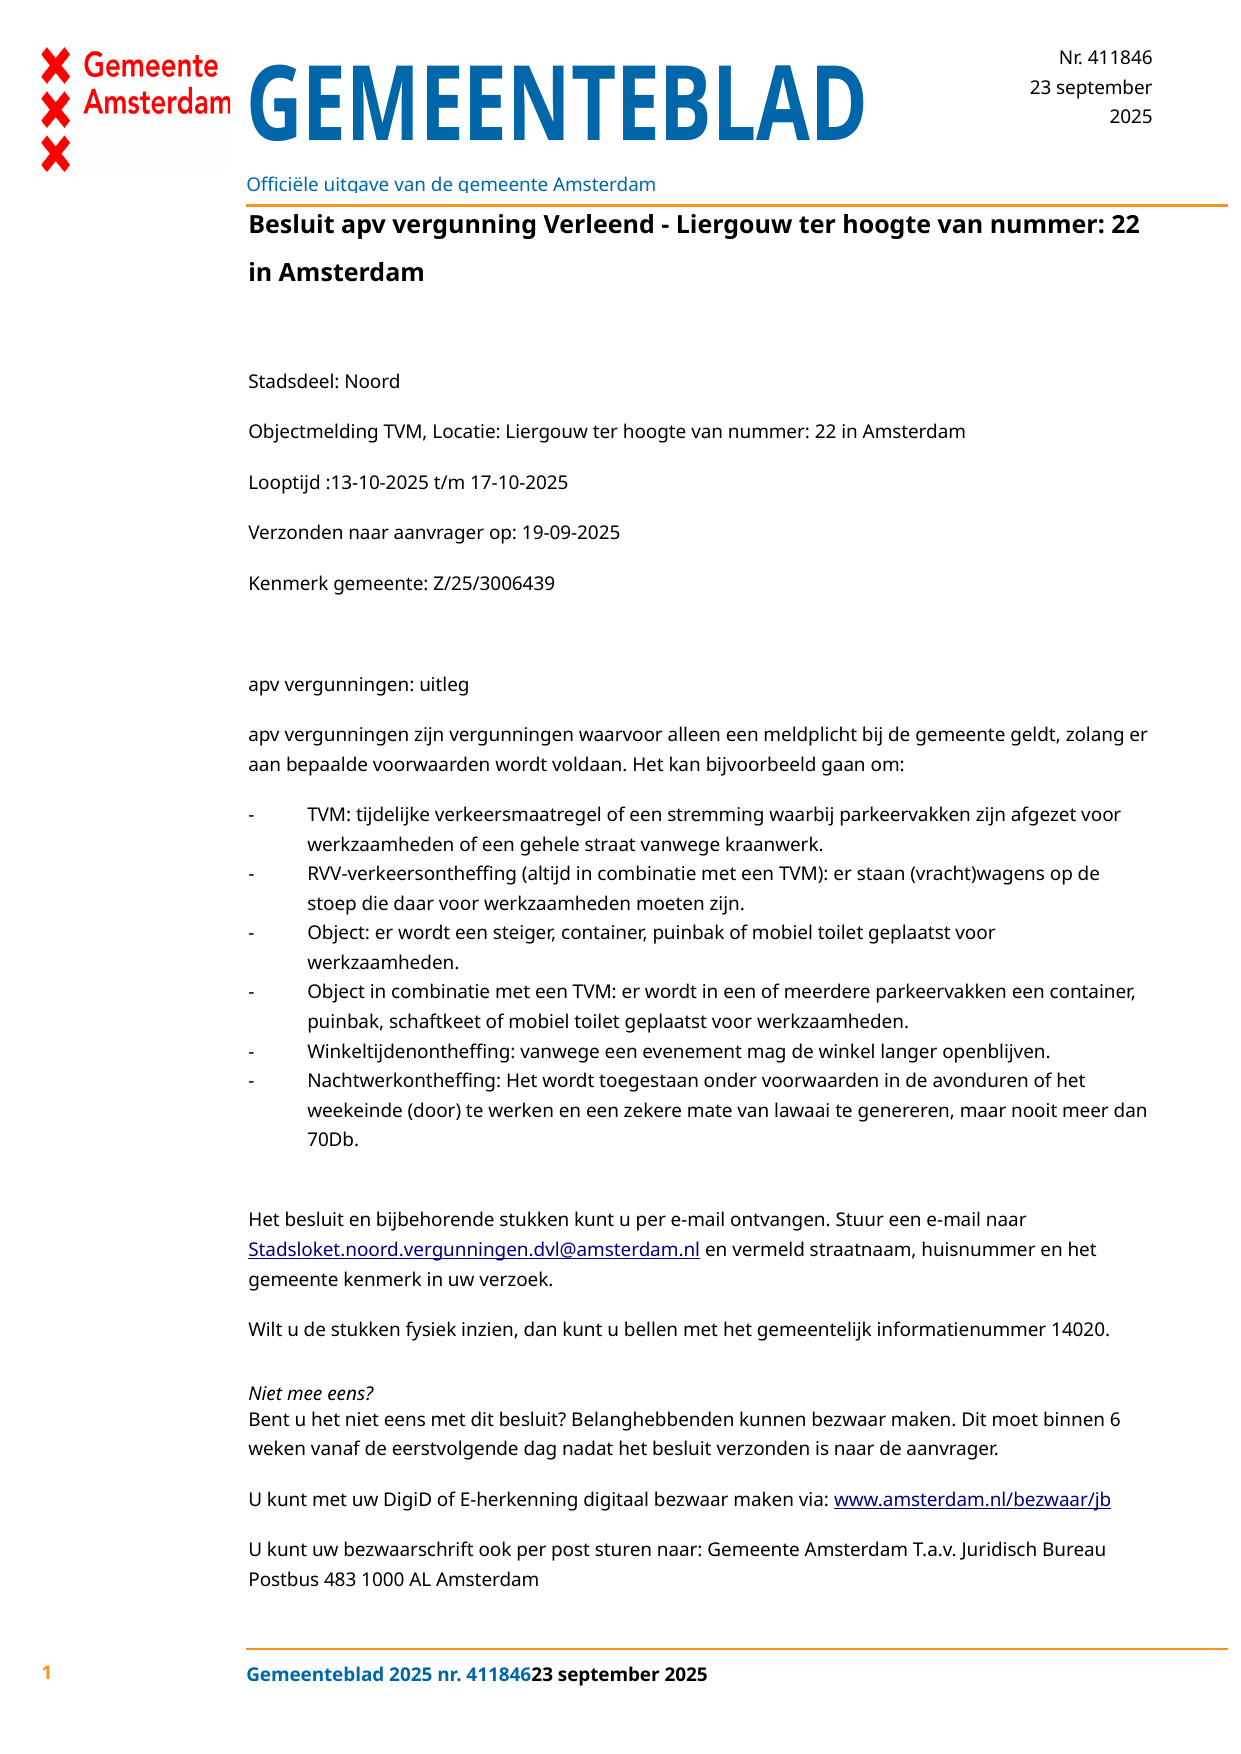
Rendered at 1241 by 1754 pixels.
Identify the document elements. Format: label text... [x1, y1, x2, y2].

text Besluit apv vergunning Verleend - Liergouw ter hoogte van nummer: 22 in Amsterdam [248, 207, 1152, 288]
list RVV-verkeersontheffing (altijd in combinatie met een TVM): er staan (vracht)wagens op de stoep die daar voor werkzaamheden moeten zijn. [248, 860, 1152, 916]
text U kunt uw bezwaarschrift ook per post sturen naar: Gemeente Amsterdam T.a.v. Juridisch Bureau Postbus 483 1000 AL Amsterdam [248, 1536, 1152, 1592]
list Object in combinatie met een TVM: er wordt in een of meerdere parkeervakken een container, puinbak, schaftkeet of mobiel toilet geplaatst voor werkzaamheden. [248, 979, 1152, 1034]
text U kunt met uw DigiD of E-herkenning digitaal bezwaar maken via: www.amsterdam.nl/bezwaar/jb [248, 1486, 1152, 1512]
text apv vergunningen zijn vergunningen waarvoor alleen een meldplicht bij de gemeente geldt, zolang er aan bepaalde voorwaarden wordt voldaan. Het kan bijvoorbeeld gaan om: [248, 721, 1152, 777]
text Looptijd :13-10-2025 t/m 17-10-2025 [248, 469, 1152, 495]
list TVM: tijdelijke verkeersmaatregel of een stremming waarbij parkeervakken zijn afgezet voor werkzaamheden of een gehele straat vanwege kraanwerk. [248, 801, 1152, 857]
text Bent u het niet eens met dit besluit? Belanghebbenden kunnen bezwaar maken. Dit moet binnen 6 weken vanaf de eerstvolgende dag nadat het besluit verzonden is naar de aanvrager. [248, 1406, 1152, 1461]
list Nachtwerkontheffing: Het wordt toegestaan onder voorwaarden in de avonduren of het weekeinde (door) te werken en een zekere mate van lawaai te genereren, maar nooit meer dan 70Db. [248, 1067, 1152, 1152]
list Winkeltijdenontheffing: vanwege een evenement mag de winkel langer openblijven. [248, 1038, 1152, 1064]
text Stadsdeel: Noord [248, 368, 1152, 394]
text Objectmelding TVM, Locatie: Liergouw ter hoogte van nummer: 22 in Amsterdam [248, 419, 1152, 444]
text Verzonden naar aanvrager op: 19-09-2025 [248, 519, 1152, 545]
list Object: er wordt een steiger, container, puinbak of mobiel toilet geplaatst voor werkzaamheden. [248, 919, 1152, 975]
text apv vergunningen: uitleg [248, 671, 1152, 697]
text Wilt u de stukken fysiek inzien, dan kunt u bellen met het gemeentelijk informatienummer 14020. [248, 1316, 1152, 1342]
text Niet mee eens? [248, 1380, 1152, 1406]
picture [41, 47, 231, 172]
text Kenmerk gemeente: Z/25/3006439 [248, 570, 1152, 596]
text Het besluit en bijbehorende stukken kunt u per e-mail ontvangen. Stuur een e-mail naar Stadsloket.noord.vergunningen.dvl@amsterdam.nl en vermeld straatnaam, huisnummer en het gemeente kenmerk in uw verzoek. [248, 1207, 1152, 1292]
